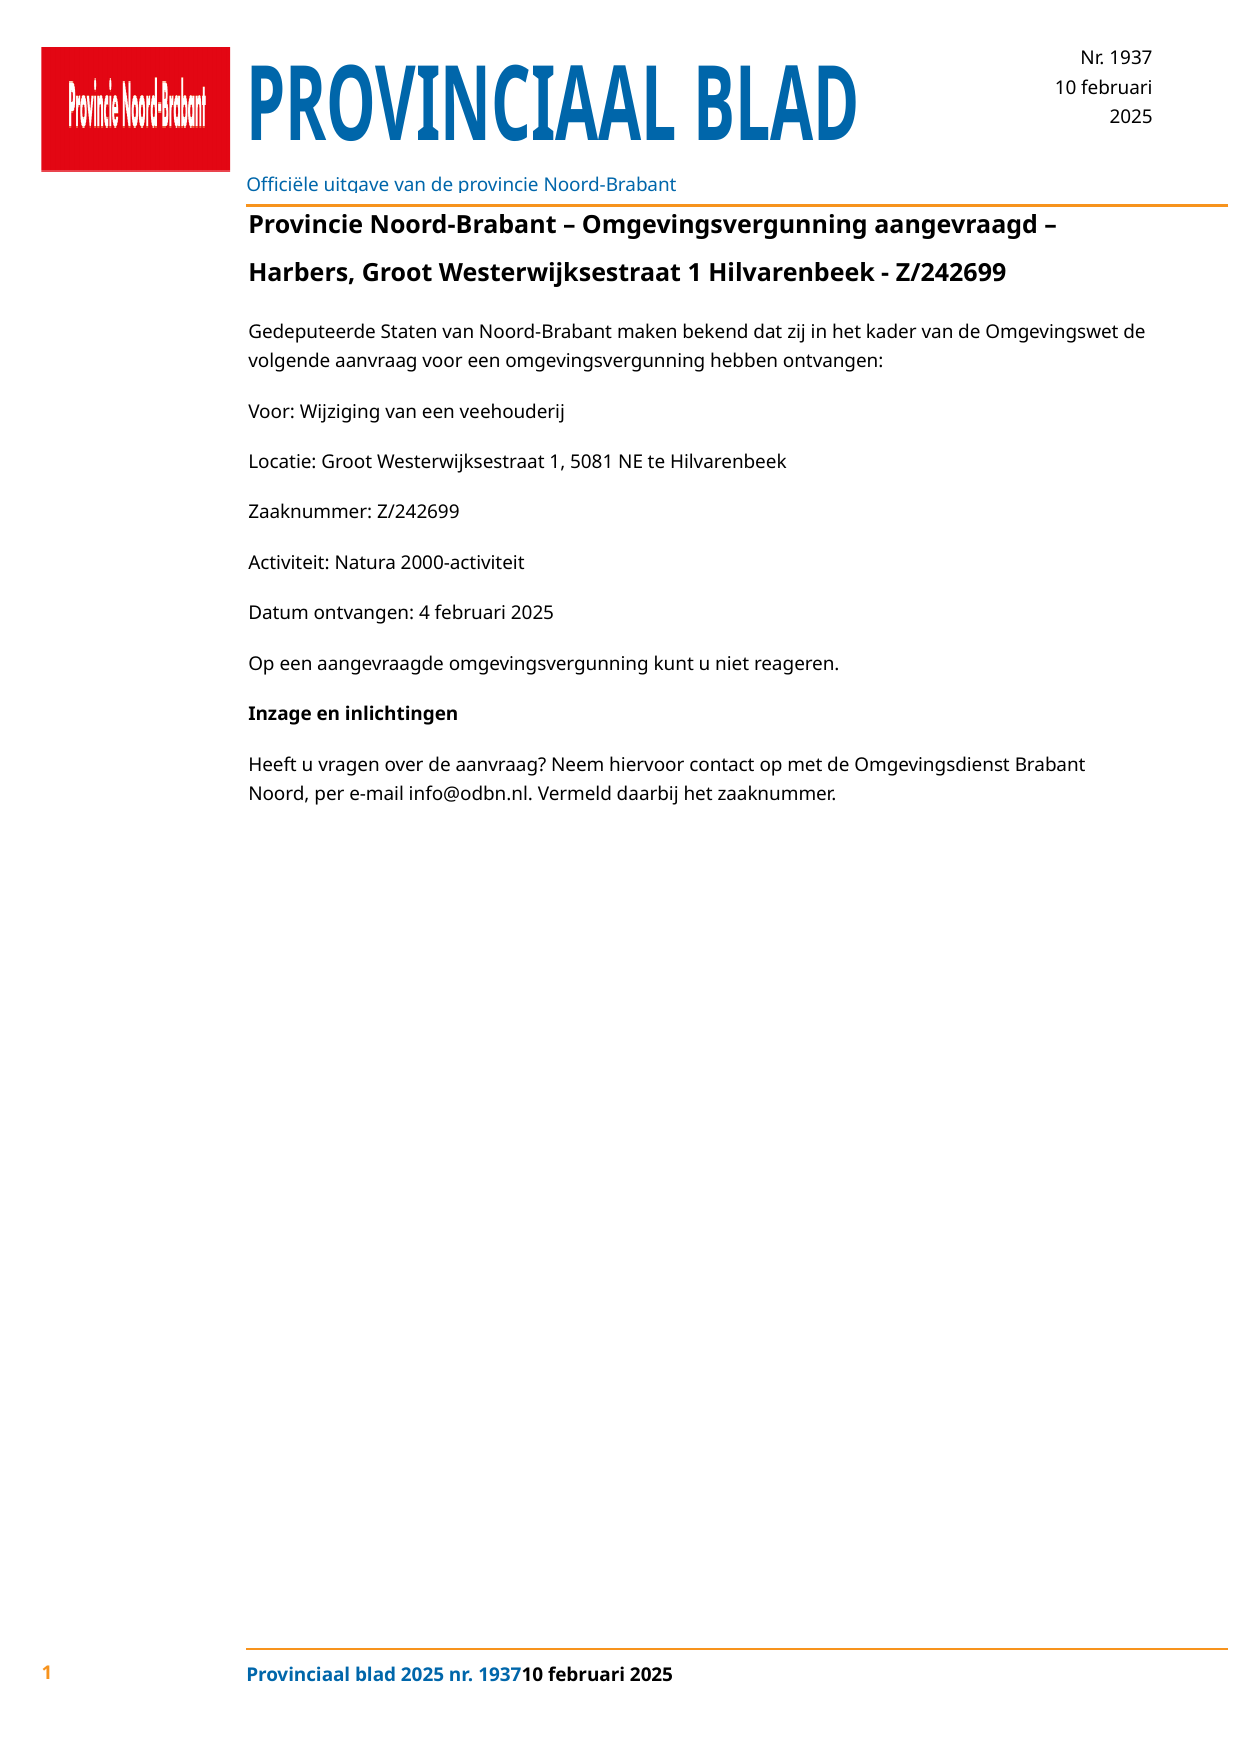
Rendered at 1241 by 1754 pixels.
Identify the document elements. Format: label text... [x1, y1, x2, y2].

text Locatie: Groot Westerwijksestraat 1, 5081 NE te Hilvarenbeek [248, 448, 1152, 474]
picture [41, 47, 231, 172]
text Inzage en inlichtingen [248, 700, 1152, 726]
text Heeft u vragen over de aanvraag? Neem hiervoor contact op met de Omgevingsdienst Brabant Noord, per e-mail info@odbn.nl. Vermeld daarbij het zaaknummer. [248, 751, 1152, 806]
text Gedeputeerde Staten van Noord-Brabant maken bekend dat zij in het kader van de Omgevingswet de volgende aanvraag voor een omgevingsvergunning hebben ontvangen: [248, 318, 1152, 373]
text Provincie Noord-Brabant – Omgevingsvergunning aangevraagd – Harbers, Groot Westerwijksestraat 1 Hilvarenbeek - Z/242699 [248, 207, 1152, 288]
text Activiteit: Natura 2000-activiteit [248, 549, 1152, 575]
text Op een aangevraagde omgevingsvergunning kunt u niet reageren. [248, 650, 1152, 676]
text Datum ontvangen: 4 februari 2025 [248, 599, 1152, 625]
text Voor: Wijziging van een veehouderij [248, 398, 1152, 424]
text Zaaknummer: Z/242699 [248, 499, 1152, 524]
